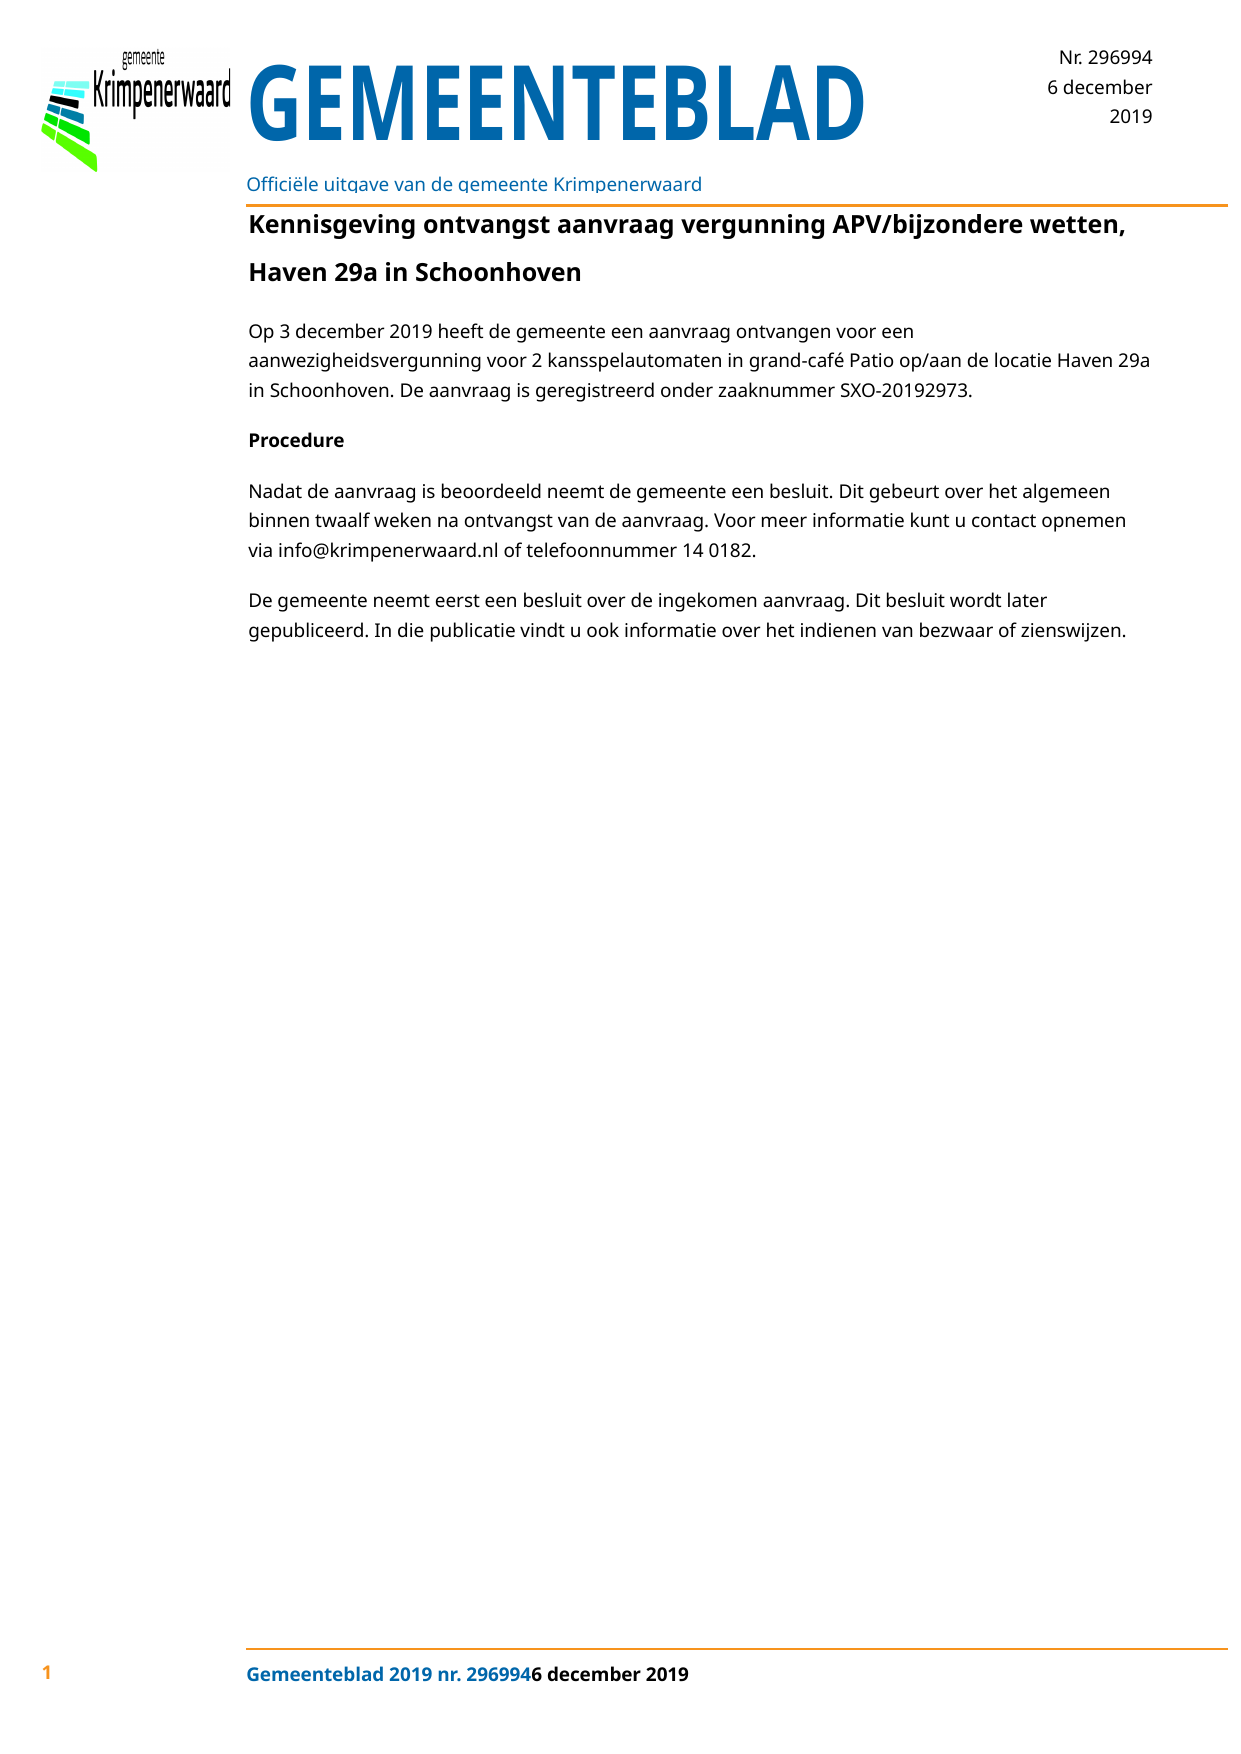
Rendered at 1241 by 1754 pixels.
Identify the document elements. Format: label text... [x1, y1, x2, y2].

text Op 3 december 2019 heeft de gemeente een aanvraag ontvangen voor een aanwezigheidsvergunning voor 2 kansspelautomaten in grand-café Patio op/aan de locatie Haven 29a in Schoonhoven. De aanvraag is geregistreerd onder zaaknummer SXO-20192973. [248, 318, 1152, 403]
text Procedure [248, 427, 1152, 453]
text Kennisgeving ontvangst aanvraag vergunning APV/bijzondere wetten, Haven 29a in Schoonhoven [248, 207, 1152, 288]
text De gemeente neemt eerst een besluit over de ingekomen aanvraag. Dit besluit wordt later gepubliceerd. In die publicatie vindt u ook informatie over het indienen van bezwaar of zienswijzen. [248, 587, 1152, 643]
picture [41, 47, 231, 172]
text Nadat de aanvraag is beoordeeld neemt de gemeente een besluit. Dit gebeurt over het algemeen binnen twaalf weken na ontvangst van de aanvraag. Voor meer informatie kunt u contact opnemen via info@krimpenerwaard.nl of telefoonnummer 14 0182. [248, 478, 1152, 563]
